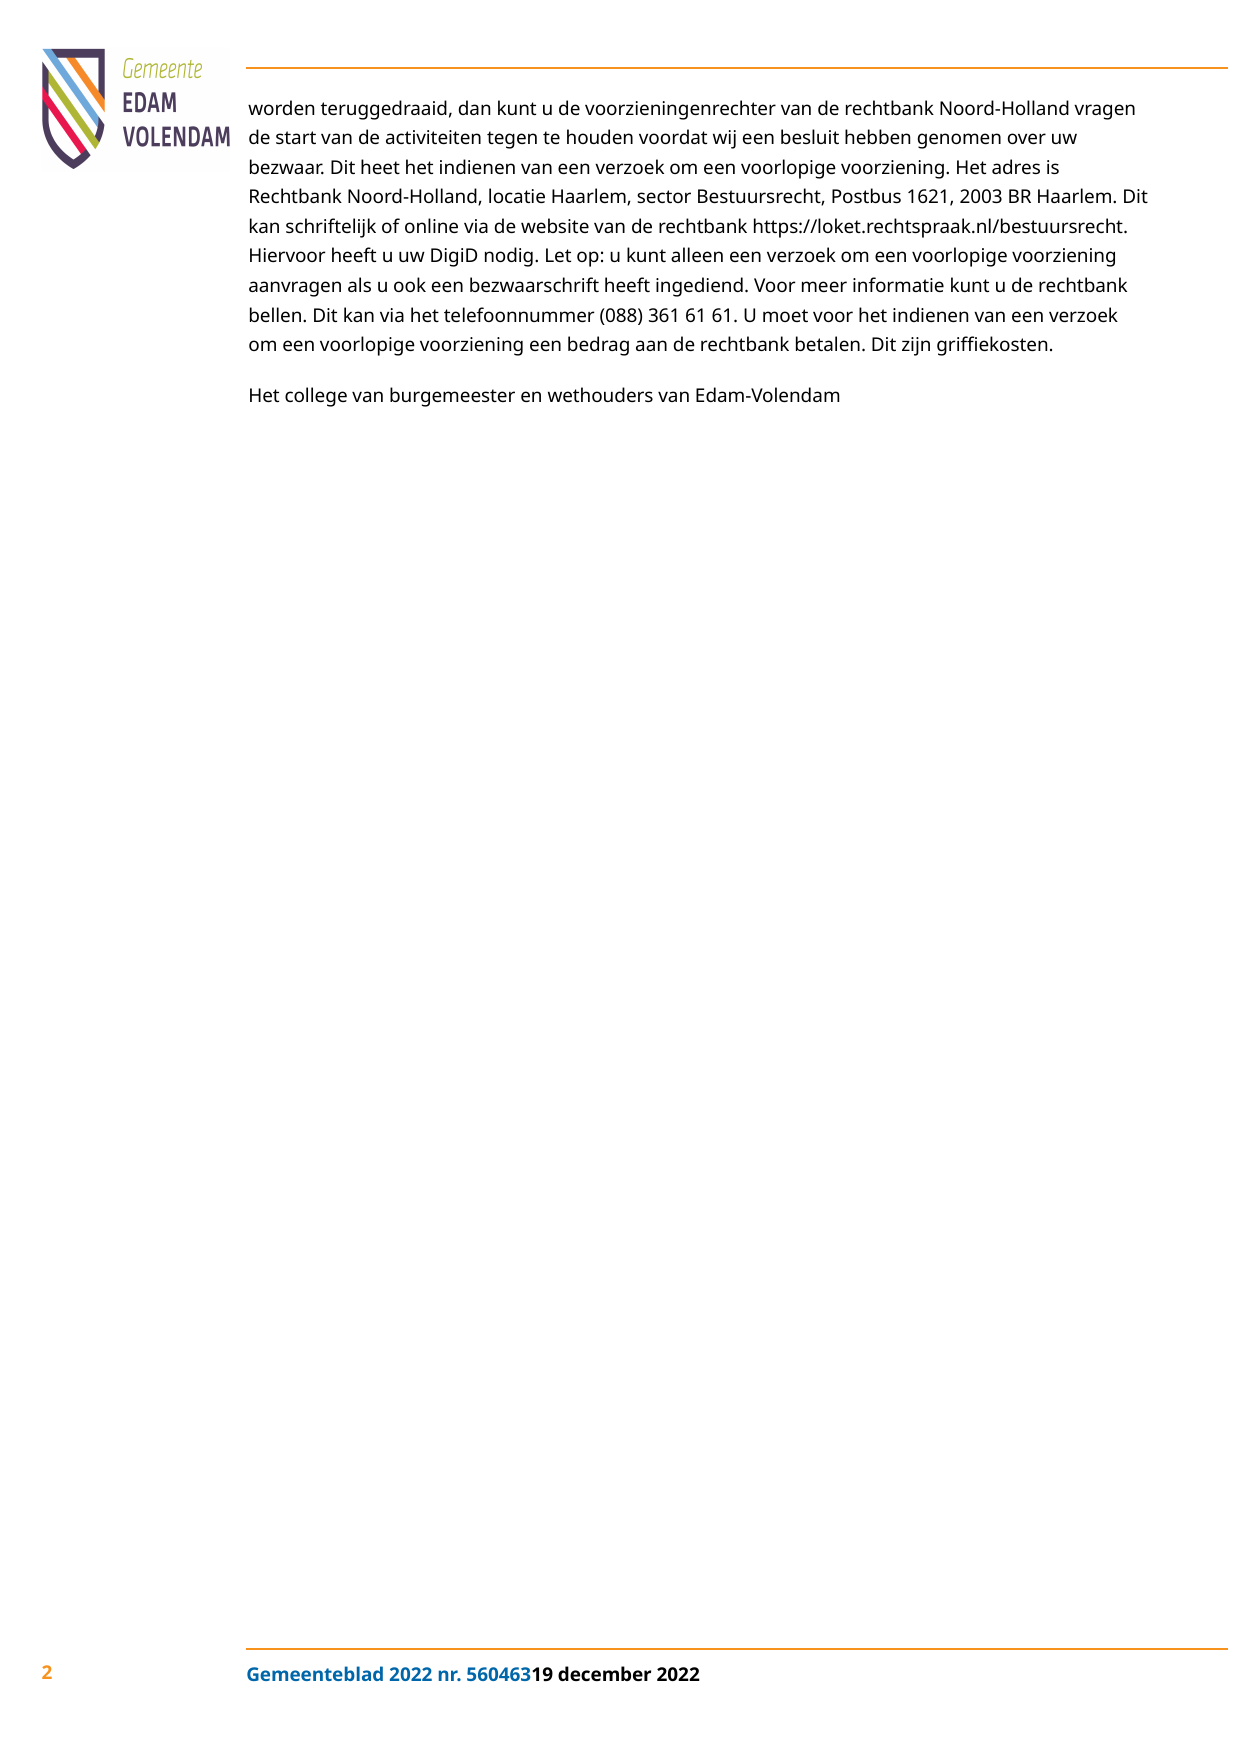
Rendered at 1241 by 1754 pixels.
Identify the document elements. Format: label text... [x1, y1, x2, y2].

text worden teruggedraaid, dan kunt u de voorzieningenrechter van de rechtbank Noord-Holland vragen de start van de activiteiten tegen te houden voordat wij een besluit hebben genomen over uw bezwaar. Dit heet het indienen van een verzoek om een voorlopige voorziening. Het adres is Rechtbank Noord-Holland, locatie Haarlem, sector Bestuursrecht, Postbus 1621, 2003 BR Haarlem. Dit kan schriftelijk of online via de website van de rechtbank https://loket.rechtspraak.nl/bestuursrecht. Hiervoor heeft u uw DigiD nodig. Let op: u kunt alleen een verzoek om een voorlopige voorziening aanvragen als u ook een bezwaarschrift heeft ingediend. Voor meer informatie kunt u de rechtbank bellen. Dit kan via het telefoonnummer (088) 361 61 61. U moet voor het indienen van een verzoek om een voorlopige voorziening een bedrag aan de rechtbank betalen. Dit zijn griffiekosten. [248, 95, 1152, 357]
picture [41, 47, 231, 172]
text Het college van burgemeester en wethouders van Edam-Volendam [248, 382, 1152, 408]
